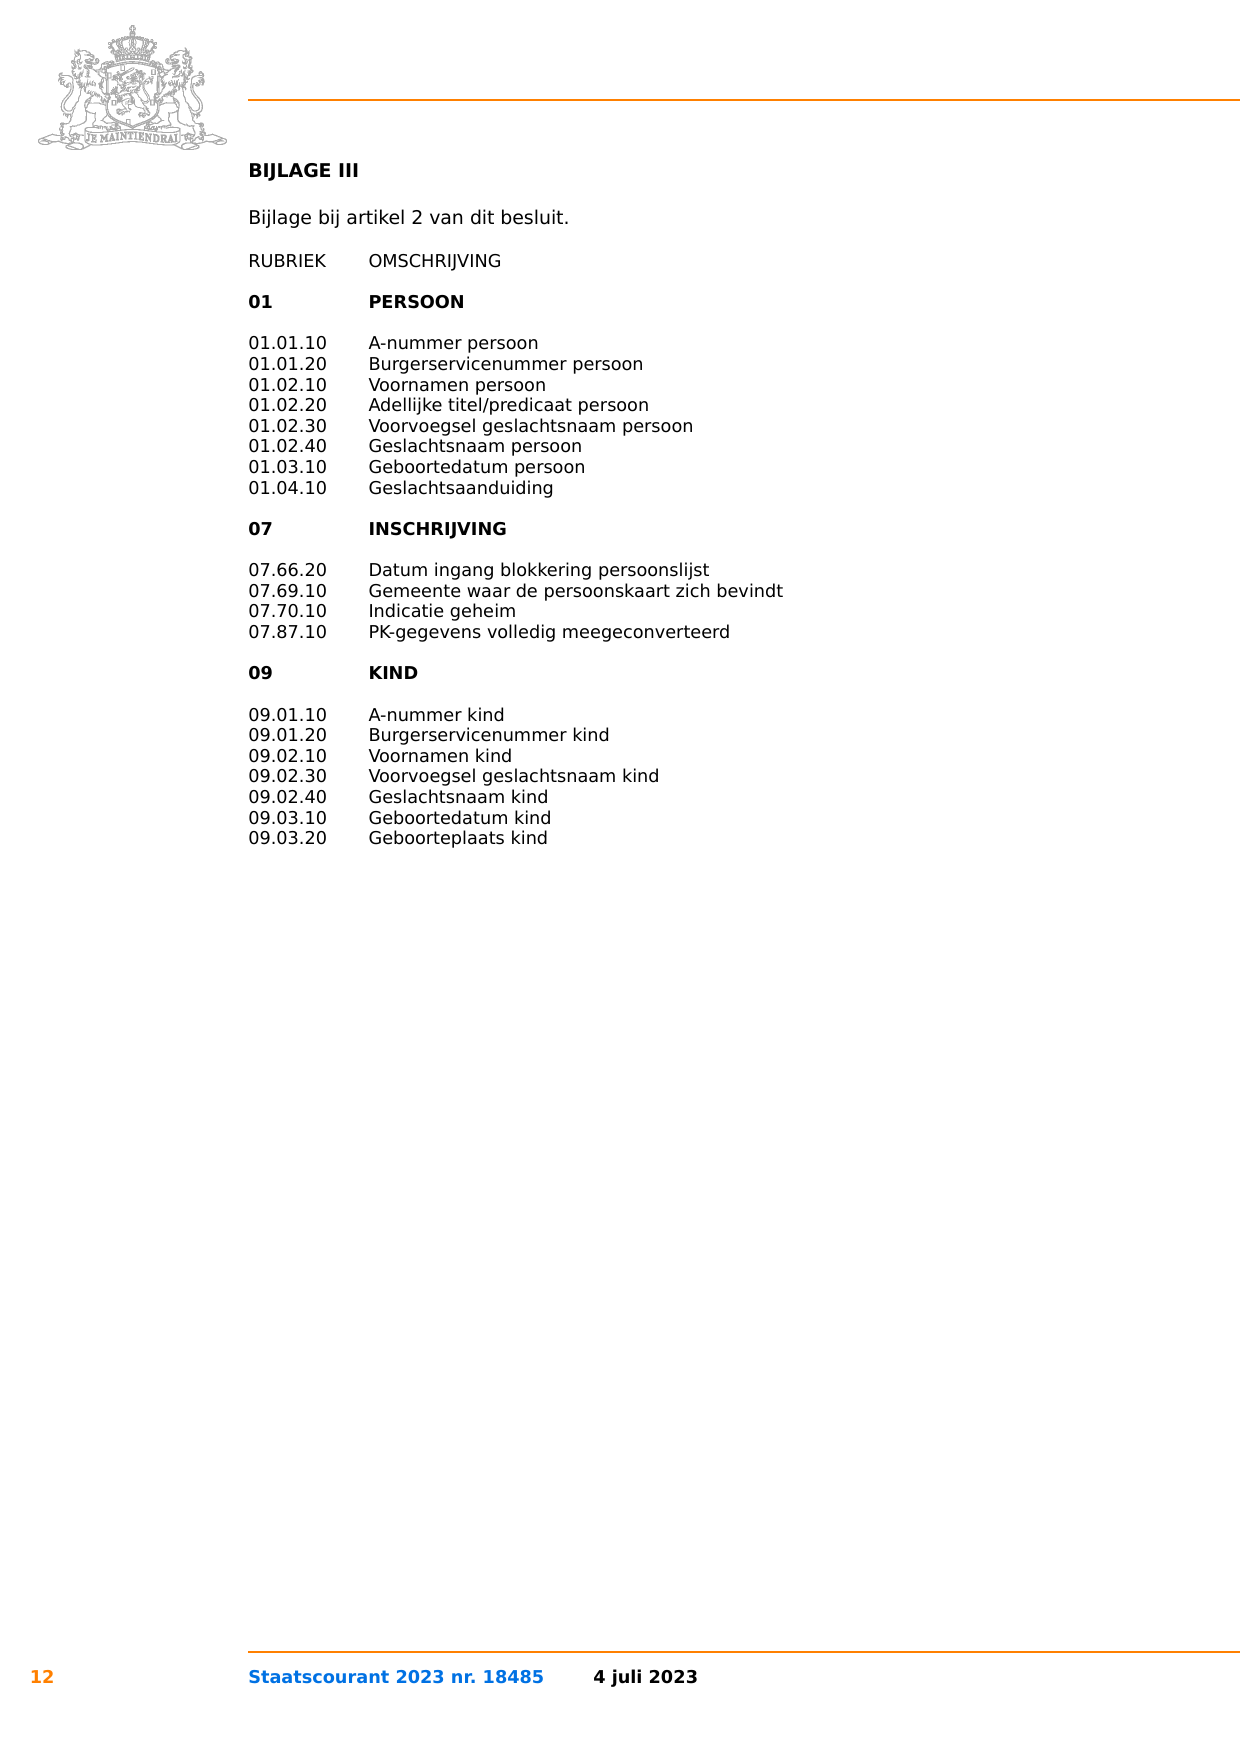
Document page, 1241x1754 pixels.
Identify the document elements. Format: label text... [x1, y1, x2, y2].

table_cell Voornamen persoon [363, 375, 1163, 395]
table_cell Geboortedatum persoon [363, 457, 1163, 478]
table_cell 09.02.40 [248, 787, 362, 808]
table_cell PERSOON [363, 292, 1163, 313]
table_cell Burgerservicenummer kind [363, 725, 1163, 746]
table_cell [248, 684, 362, 704]
table_cell 01.04.10 [248, 478, 362, 498]
table_cell [363, 313, 1163, 333]
table_cell 01.01.10 [248, 333, 362, 354]
table_cell [248, 643, 362, 663]
table_cell Voornamen kind [363, 746, 1163, 766]
table_cell 07.69.10 [248, 581, 362, 601]
table_cell 07 [248, 519, 362, 539]
table_cell 09.01.10 [248, 705, 362, 725]
table_cell A-nummer kind [363, 705, 1163, 725]
table_cell 09.01.20 [248, 725, 362, 746]
table_cell 01.03.10 [248, 457, 362, 478]
table_cell Voorvoegsel geslachtsnaam persoon [363, 416, 1163, 436]
table_header OMSCHRIJVING [363, 251, 1163, 271]
table_cell Gemeente waar de persoonskaart zich bevindt [363, 581, 1163, 601]
table_cell Adellijke titel/predicaat persoon [363, 395, 1163, 416]
table_cell Geboortedatum kind [363, 808, 1163, 828]
table_cell [248, 313, 362, 333]
picture [38, 25, 227, 150]
table_cell [248, 540, 362, 560]
table_cell [363, 684, 1163, 704]
table_cell [363, 540, 1163, 560]
table_cell [363, 643, 1163, 663]
table_header RUBRIEK [248, 251, 362, 271]
table_cell [363, 271, 1163, 292]
table_cell 01.02.10 [248, 375, 362, 395]
table_cell Geslachtsnaam persoon [363, 436, 1163, 457]
table_cell Geslachtsaanduiding [363, 478, 1163, 498]
table_cell [248, 271, 362, 292]
table_cell 09.02.30 [248, 766, 362, 787]
table_cell Voorvoegsel geslachtsnaam kind [363, 766, 1163, 787]
table_cell 09 [248, 663, 362, 684]
table_cell 01.02.30 [248, 416, 362, 436]
table_cell 01.02.20 [248, 395, 362, 416]
table_cell 07.70.10 [248, 601, 362, 622]
table_cell [248, 498, 362, 519]
table_cell INSCHRIJVING [363, 519, 1163, 539]
subtitle BIJLAGE III [248, 160, 1163, 182]
table_cell 09.03.20 [248, 828, 362, 849]
table_cell [363, 498, 1163, 519]
table_cell 07.87.10 [248, 622, 362, 643]
table_cell KIND [363, 663, 1163, 684]
table_cell 01.01.20 [248, 354, 362, 374]
table_cell PK-gegevens volledig meegeconverteerd [363, 622, 1163, 643]
table_cell Burgerservicenummer persoon [363, 354, 1163, 374]
table_cell 07.66.20 [248, 560, 362, 581]
table_cell 01 [248, 292, 362, 313]
text Bijlage bij artikel 2 van dit besluit. [248, 207, 1163, 229]
table_cell 09.02.10 [248, 746, 362, 766]
table_cell 09.03.10 [248, 808, 362, 828]
table_cell Geboorteplaats kind [363, 828, 1163, 849]
table_cell Geslachtsnaam kind [363, 787, 1163, 808]
table_cell A-nummer persoon [363, 333, 1163, 354]
table_cell Datum ingang blokkering persoonslijst [363, 560, 1163, 581]
table_cell Indicatie geheim [363, 601, 1163, 622]
table_cell 01.02.40 [248, 436, 362, 457]
